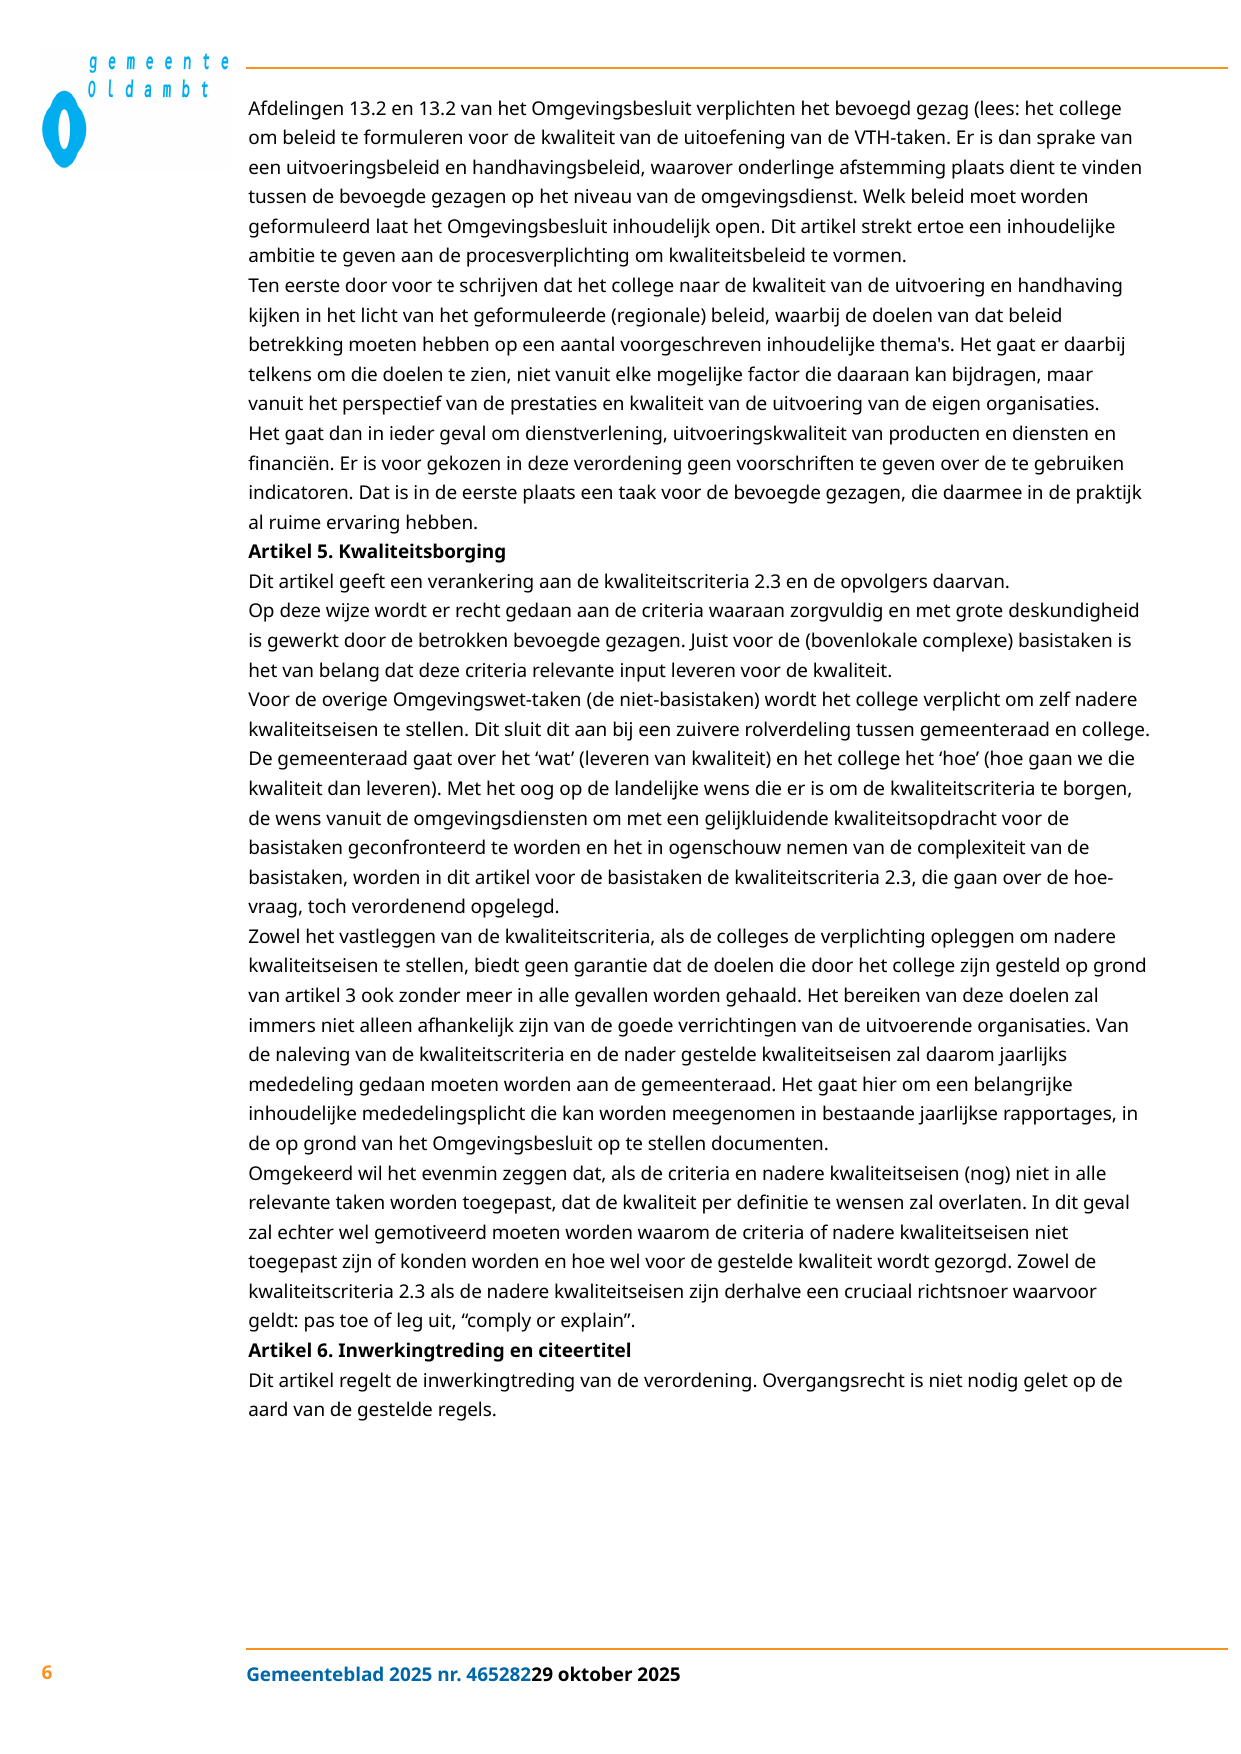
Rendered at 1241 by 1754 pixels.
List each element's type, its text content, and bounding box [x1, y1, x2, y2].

text Dit artikel geeft een verankering aan de kwaliteitscriteria 2.3 en de opvolgers daarvan. [248, 568, 1152, 594]
picture [41, 47, 231, 172]
text Artikel 6. Inwerkingtreding en citeertitel [248, 1337, 1152, 1363]
text Het gaat dan in ieder geval om dienstverlening, uitvoeringskwaliteit van producten en diensten en financiën. Er is voor gekozen in deze verordening geen voorschriften te geven over de te gebruiken indicatoren. Dat is in de eerste plaats een taak voor de bevoegde gezagen, die daarmee in de praktijk al ruime ervaring hebben. [248, 420, 1152, 535]
text Ten eerste door voor te schrijven dat het college naar de kwaliteit van de uitvoering en handhaving kijken in het licht van het geformuleerde (regionale) beleid, waarbij de doelen van dat beleid betrekking moeten hebben op een aantal voorgeschreven inhoudelijke thema's. Het gaat er daarbij telkens om die doelen te zien, niet vanuit elke mogelijke factor die daaraan kan bijdragen, maar vanuit het perspectief van de prestaties en kwaliteit van de uitvoering van de eigen organisaties. [248, 272, 1152, 416]
text Op deze wijze wordt er recht gedaan aan de criteria waaraan zorgvuldig en met grote deskundigheid is gewerkt door de betrokken bevoegde gezagen. Juist voor de (bovenlokale complexe) basistaken is het van belang dat deze criteria relevante input leveren voor de kwaliteit. [248, 598, 1152, 683]
text Artikel 5. Kwaliteitsborging [248, 538, 1152, 564]
text Dit artikel regelt de inwerkingtreding van de verordening. Overgangsrecht is niet nodig gelet op de aard van de gestelde regels. [248, 1367, 1152, 1422]
text Voor de overige Omgevingswet-taken (de niet-basistaken) wordt het college verplicht om zelf nadere kwaliteitseisen te stellen. Dit sluit dit aan bij een zuivere rolverdeling tussen gemeenteraad en college. De gemeenteraad gaat over het ‘wat’ (leveren van kwaliteit) en het college het ‘hoe’ (hoe gaan we die kwaliteit dan leveren). Met het oog op de landelijke wens die er is om de kwaliteitscriteria te borgen, de wens vanuit de omgevingsdiensten om met een gelijkluidende kwaliteitsopdracht voor de basistaken geconfronteerd te worden en het in ogenschouw nemen van de complexiteit van de basistaken, worden in dit artikel voor de basistaken de kwaliteitscriteria 2.3, die gaan over de hoe-vraag, toch verordenend opgelegd. [248, 686, 1152, 919]
text Zowel het vastleggen van de kwaliteitscriteria, als de colleges de verplichting opleggen om nadere kwaliteitseisen te stellen, biedt geen garantie dat de doelen die door het college zijn gesteld op grond van artikel 3 ook zonder meer in alle gevallen worden gehaald. Het bereiken van deze doelen zal immers niet alleen afhankelijk zijn van de goede verrichtingen van de uitvoerende organisaties. Van de naleving van de kwaliteitscriteria en de nader gestelde kwaliteitseisen zal daarom jaarlijks mededeling gedaan moeten worden aan de gemeenteraad. Het gaat hier om een belangrijke inhoudelijke mededelingsplicht die kan worden meegenomen in bestaande jaarlijkse rapportages, in de op grond van het Omgevingsbesluit op te stellen documenten. [248, 923, 1152, 1156]
text Omgekeerd wil het evenmin zeggen dat, als de criteria en nadere kwaliteitseisen (nog) niet in alle relevante taken worden toegepast, dat de kwaliteit per definitie te wensen zal overlaten. In dit geval zal echter wel gemotiveerd moeten worden waarom de criteria of nadere kwaliteitseisen niet toegepast zijn of konden worden en hoe wel voor de gestelde kwaliteit wordt gezorgd. Zowel de kwaliteitscriteria 2.3 als de nadere kwaliteitseisen zijn derhalve een cruciaal richtsnoer waarvoor geldt: pas toe of leg uit, “comply or explain”. [248, 1160, 1152, 1333]
text Afdelingen 13.2 en 13.2 van het Omgevingsbesluit verplichten het bevoegd gezag (lees: het college om beleid te formuleren voor de kwaliteit van de uitoefening van de VTH-taken. Er is dan sprake van een uitvoeringsbeleid en handhavingsbeleid, waarover onderlinge afstemming plaats dient te vinden tussen de bevoegde gezagen op het niveau van de omgevingsdienst. Welk beleid moet worden geformuleerd laat het Omgevingsbesluit inhoudelijk open. Dit artikel strekt ertoe een inhoudelijke ambitie te geven aan de procesverplichting om kwaliteitsbeleid te vormen. [248, 95, 1152, 268]
